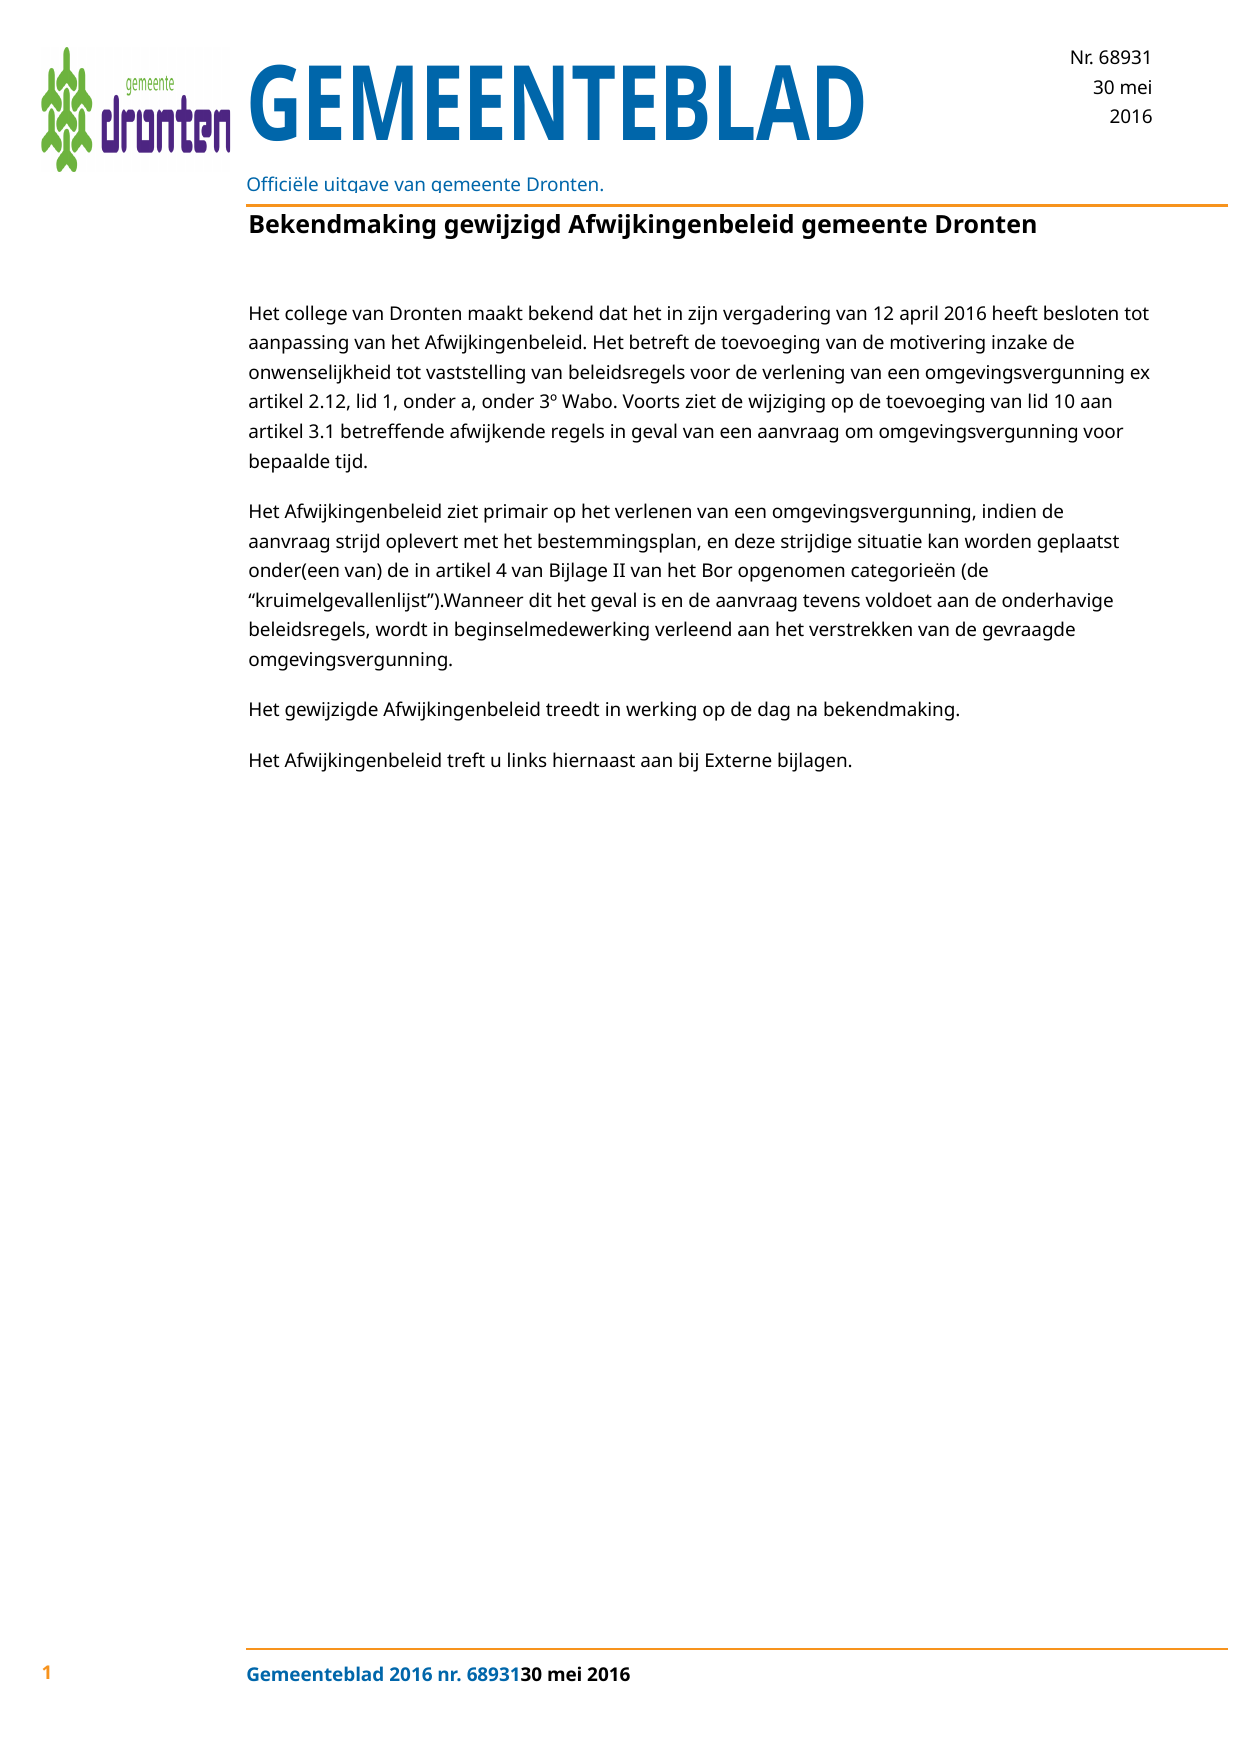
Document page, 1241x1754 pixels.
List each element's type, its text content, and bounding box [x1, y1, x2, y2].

text Het college van Dronten maakt bekend dat het in zijn vergadering van 12 april 2016 heeft besloten tot aanpassing van het Afwijkingenbeleid. Het betreft de toevoeging van de motivering inzake de onwenselijkheid tot vaststelling van beleidsregels voor de verlening van een omgevingsvergunning ex artikel 2.12, lid 1, onder a, onder 3º Wabo. Voorts ziet de wijziging op de toevoeging van lid 10 aan artikel 3.1 betreffende afwijkende regels in geval van een aanvraag om omgevingsvergunning voor bepaalde tijd. [248, 300, 1152, 473]
picture [41, 47, 231, 172]
text Het gewijzigde Afwijkingenbeleid treedt in werking op de dag na bekendmaking. [248, 697, 1152, 722]
text Het Afwijkingenbeleid ziet primair op het verlenen van een omgevingsvergunning, indien de aanvraag strijd oplevert met het bestemmingsplan, en deze strijdige situatie kan worden geplaatst onder(een van) de in artikel 4 van Bijlage II van het Bor opgenomen categorieën (de “kruimelgevallenlijst”).Wanneer dit het geval is en de aanvraag tevens voldoet aan de onderhavige beleidsregels, wordt in beginselmedewerking verleend aan het verstrekken van de gevraagde omgevingsvergunning. [248, 498, 1152, 672]
text Het Afwijkingenbeleid treft u links hiernaast aan bij Externe bijlagen. [248, 747, 1152, 773]
text Bekendmaking gewijzigd Afwijkingenbeleid gemeente Dronten [248, 207, 1152, 241]
